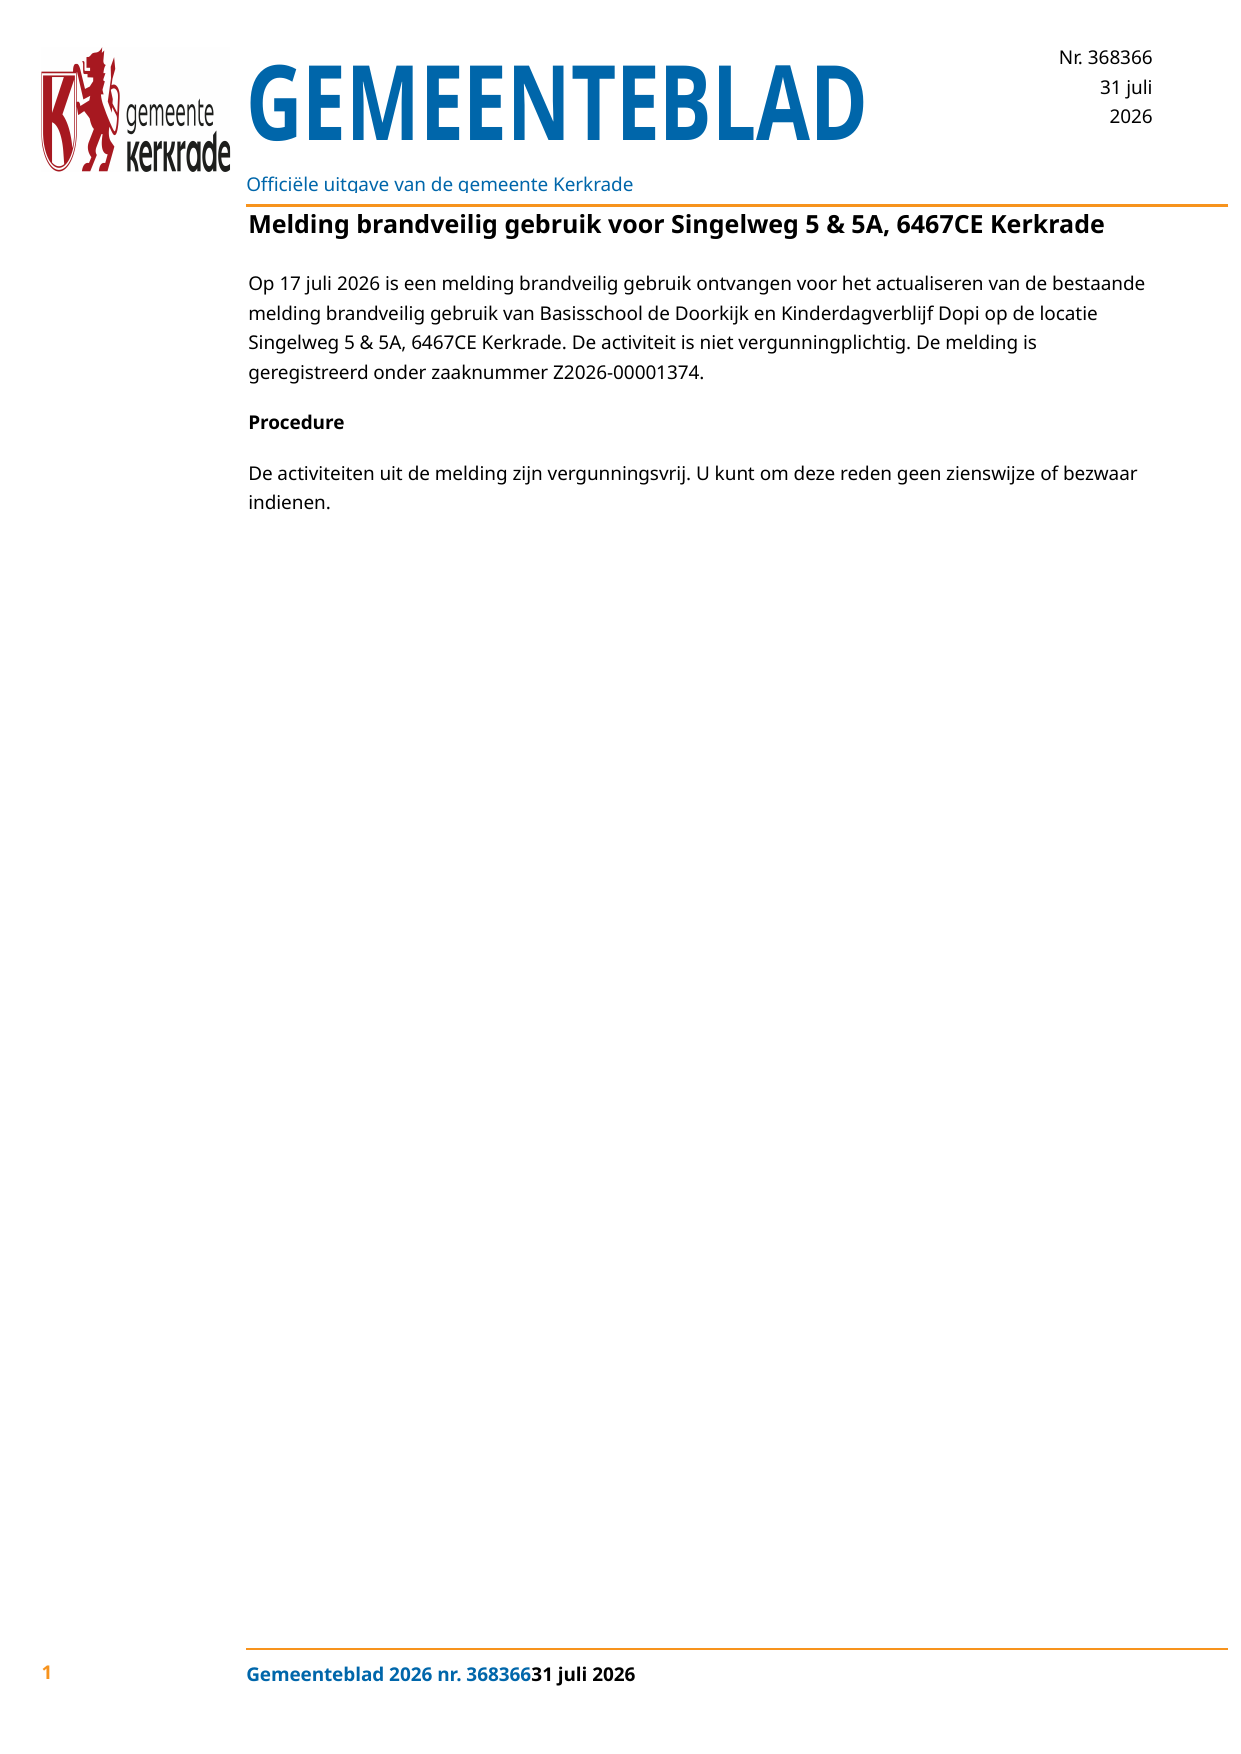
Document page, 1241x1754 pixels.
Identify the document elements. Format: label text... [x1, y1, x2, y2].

text Procedure [248, 409, 1152, 435]
text Melding brandveilig gebruik voor Singelweg 5 & 5A, 6467CE Kerkrade [248, 207, 1152, 241]
picture [41, 47, 231, 172]
text Op 17 juli 2026 is een melding brandveilig gebruik ontvangen voor het actualiseren van de bestaande melding brandveilig gebruik van Basisschool de Doorkijk en Kinderdagverblijf Dopi op de locatie Singelweg 5 & 5A, 6467CE Kerkrade. De activiteit is niet vergunningplichtig. De melding is geregistreerd onder zaaknummer Z2026-00001374. [248, 270, 1152, 385]
text De activiteiten uit de melding zijn vergunningsvrij. U kunt om deze reden geen zienswijze of bezwaar indienen. [248, 460, 1152, 515]
